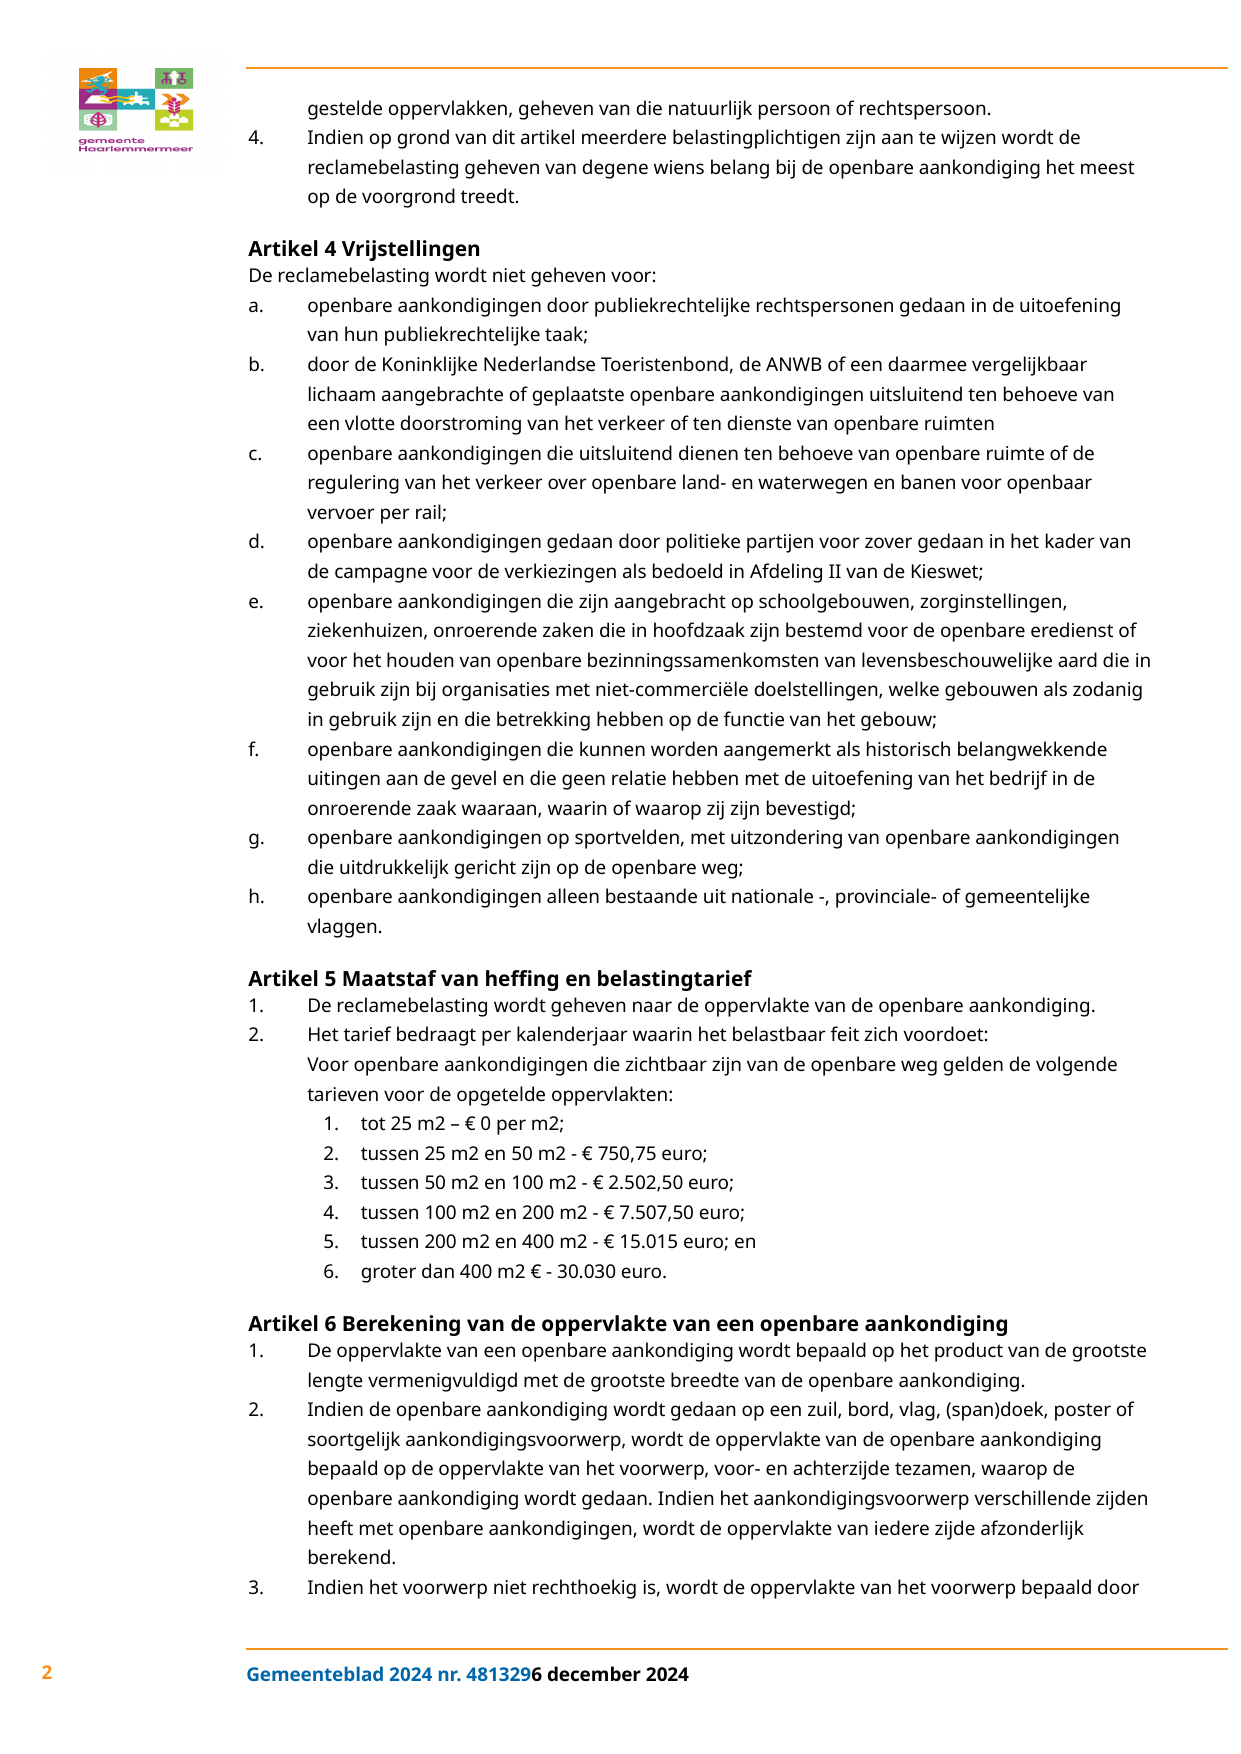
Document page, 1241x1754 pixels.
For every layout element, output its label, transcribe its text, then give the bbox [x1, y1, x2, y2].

list Voor openbare aankondigingen die zichtbaar zijn van de openbare weg gelden de volgende tarieven voor de opgetelde oppervlakten: [248, 1051, 1152, 1107]
list door de Koninklijke Nederlandse Toeristenbond, de ANWB of een daarmee vergelijkbaar lichaam aangebrachte of geplaatste openbare aankondigingen uitsluitend ten behoeve van een vlotte doorstroming van het verkeer of ten dienste van openbare ruimten [248, 351, 1152, 436]
list openbare aankondigingen op sportvelden, met uitzondering van openbare aankondigingen die uitdrukkelijk gericht zijn op de openbare weg; [248, 824, 1152, 880]
list Indien het voorwerp niet rechthoekig is, wordt de oppervlakte van het voorwerp bepaald door [248, 1574, 1152, 1599]
list openbare aankondigingen alleen bestaande uit nationale -, provinciale- of gemeentelijke vlaggen. [248, 884, 1152, 939]
list tussen 50 m2 en 100 m2 - € 2.502,50 euro; [323, 1169, 1152, 1195]
list De reclamebelasting wordt geheven naar de oppervlakte van de openbare aankondiging. [248, 992, 1152, 1018]
list Indien de openbare aankondiging wordt gedaan op een zuil, bord, vlag, (span)doek, poster of soortgelijk aankondigingsvoorwerp, wordt de oppervlakte van de openbare aankondiging bepaald op de oppervlakte van het voorwerp, voor- en achterzijde tezamen, waarop de openbare aankondiging wordt gedaan. Indien het aankondigingsvoorwerp verschillende zijden heeft met openbare aankondigingen, wordt de oppervlakte van iedere zijde afzonderlijk berekend. [248, 1396, 1152, 1570]
list tussen 200 m2 en 400 m2 - € 15.015 euro; en [323, 1229, 1152, 1254]
list openbare aankondigingen door publiekrechtelijke rechtspersonen gedaan in de uitoefening van hun publiekrechtelijke taak; [248, 292, 1152, 347]
list tussen 25 m2 en 50 m2 - € 750,75 euro; [323, 1140, 1152, 1166]
list tussen 100 m2 en 200 m2 - € 7.507,50 euro; [323, 1199, 1152, 1225]
list openbare aankondigingen die zijn aangebracht op schoolgebouwen, zorginstellingen, ziekenhuizen, onroerende zaken die in hoofdzaak zijn bestemd voor de openbare eredienst of voor het houden van openbare bezinningssamenkomsten van levensbeschouwelijke aard die in gebruik zijn bij organisaties met niet-commerciële doelstellingen, welke gebouwen als zodanig in gebruik zijn en die betrekking hebben op de functie van het gebouw; [248, 588, 1152, 732]
list groter dan 400 m2 € - 30.030 euro. [323, 1258, 1152, 1284]
list gestelde oppervlakken, geheven van die natuurlijk persoon of rechtspersoon. [248, 95, 1152, 121]
text Artikel 6 Berekening van de oppervlakte van een openbare aankondiging [248, 1309, 1152, 1337]
text De reclamebelasting wordt niet geheven voor: [248, 262, 1152, 288]
list openbare aankondigingen die uitsluitend dienen ten behoeve van openbare ruimte of de regulering van het verkeer over openbare land- en waterwegen en banen voor openbaar vervoer per rail; [248, 440, 1152, 525]
list Indien op grond van dit artikel meerdere belastingplichtigen zijn aan te wijzen wordt de reclamebelasting geheven van degene wiens belang bij de openbare aankondiging het meest op de voorgrond treedt. [248, 124, 1152, 209]
list tot 25 m2 – € 0 per m2; [323, 1110, 1152, 1136]
text Artikel 4 Vrijstellingen [248, 234, 1152, 262]
list openbare aankondigingen die kunnen worden aangemerkt als historisch belangwekkende uitingen aan de gevel en die geen relatie hebben met de uitoefening van het bedrijf in de onroerende zaak waaraan, waarin of waarop zij zijn bevestigd; [248, 736, 1152, 821]
list openbare aankondigingen gedaan door politieke partijen voor zover gedaan in het kader van de campagne voor de verkiezingen als bedoeld in Afdeling II van de Kieswet; [248, 529, 1152, 584]
list De oppervlakte van een openbare aankondiging wordt bepaald op het product van de grootste lengte vermenigvuldigd met de grootste breedte van de openbare aankondiging. [248, 1337, 1152, 1392]
picture [41, 47, 231, 172]
text Artikel 5 Maatstaf van heffing en belastingtarief [248, 964, 1152, 992]
list Het tarief bedraagt per kalenderjaar waarin het belastbaar feit zich voordoet: [248, 1022, 1152, 1047]
